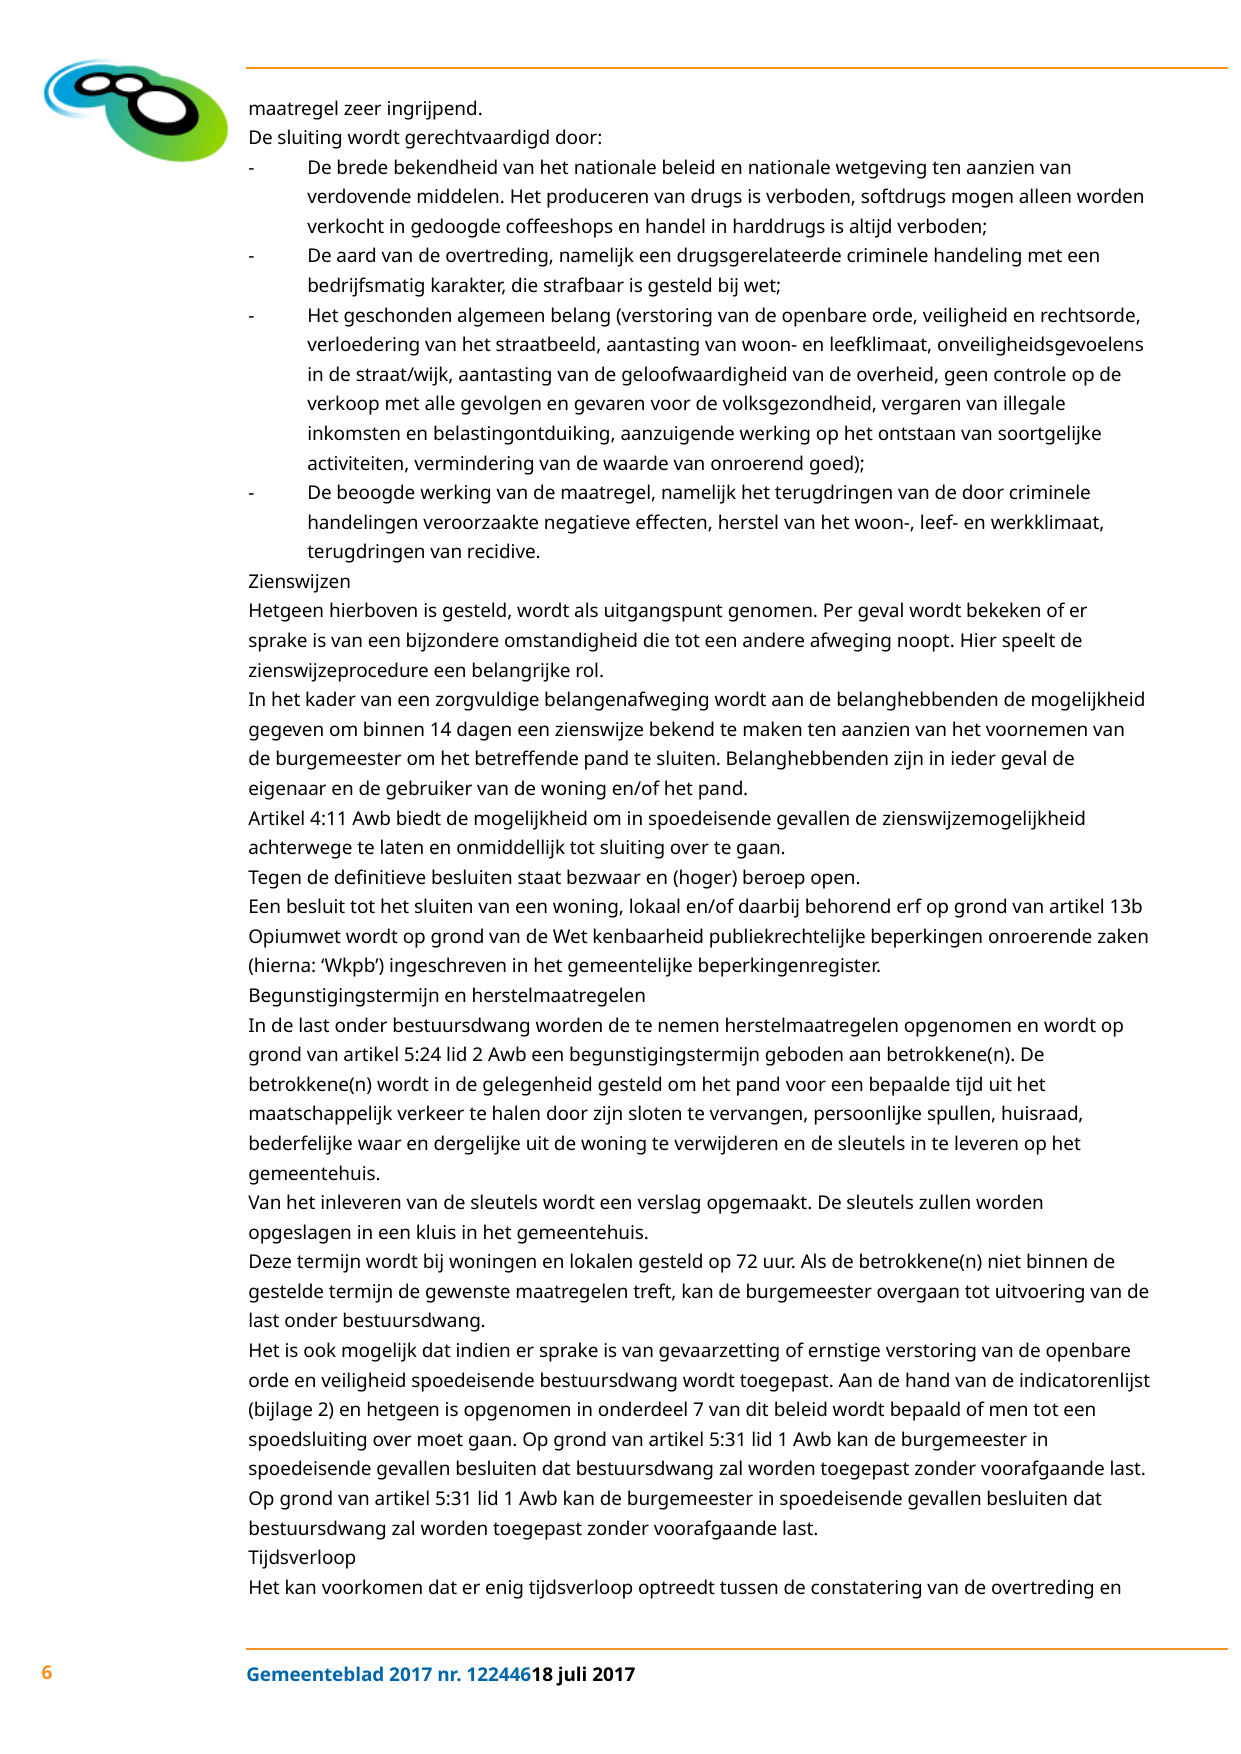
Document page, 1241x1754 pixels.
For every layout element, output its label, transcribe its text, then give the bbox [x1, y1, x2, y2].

list Het geschonden algemeen belang (verstoring van de openbare orde, veiligheid en rechtsorde, verloedering van het straatbeeld, aantasting van woon- en leefklimaat, onveiligheidsgevoelens in de straat/wijk, aantasting van de geloofwaardigheid van de overheid, geen controle op de verkoop met alle gevolgen en gevaren voor de volksgezondheid, vergaren van illegale inkomsten en belastingontduiking, aanzuigende werking op het ontstaan van soortgelijke activiteiten, vermindering van de waarde van onroerend goed); [248, 302, 1152, 476]
text Van het inleveren van de sleutels wordt een verslag opgemaakt. De sleutels zullen worden opgeslagen in een kluis in het gemeentehuis. [248, 1189, 1152, 1245]
list De beoogde werking van de maatregel, namelijk het terugdringen van de door criminele handelingen veroorzaakte negatieve effecten, herstel van het woon-, leef- en werkklimaat, terugdringen van recidive. [248, 479, 1152, 564]
text maatregel zeer ingrijpend. [248, 95, 1152, 121]
text In het kader van een zorgvuldige belangenafweging wordt aan de belanghebbenden de mogelijkheid gegeven om binnen 14 dagen een zienswijze bekend te maken ten aanzien van het voornemen van de burgemeester om het betreffende pand te sluiten. Belanghebbenden zijn in ieder geval de eigenaar en de gebruiker van de woning en/of het pand. [248, 686, 1152, 801]
picture [41, 47, 231, 172]
text Het kan voorkomen dat er enig tijdsverloop optreedt tussen de constatering van de overtreding en [248, 1574, 1152, 1600]
text Een besluit tot het sluiten van een woning, lokaal en/of daarbij behorend erf op grond van artikel 13b Opiumwet wordt op grond van de Wet kenbaarheid publiekrechtelijke beperkingen onroerende zaken (hierna: ‘Wkpb’) ingeschreven in het gemeentelijke beperkingenregister. [248, 893, 1152, 978]
text Tegen de definitieve besluiten staat bezwaar en (hoger) beroep open. [248, 864, 1152, 890]
text Hetgeen hierboven is gesteld, wordt als uitgangspunt genomen. Per geval wordt bekeken of er sprake is van een bijzondere omstandigheid die tot een andere afweging noopt. Hier speelt de zienswijzeprocedure een belangrijke rol. [248, 598, 1152, 683]
text De sluiting wordt gerechtvaardigd door: [248, 124, 1152, 150]
text Het is ook mogelijk dat indien er sprake is van gevaarzetting of ernstige verstoring van de openbare orde en veiligheid spoedeisende bestuursdwang wordt toegepast. Aan de hand van de indicatorenlijst (bijlage 2) en hetgeen is opgenomen in onderdeel 7 van dit beleid wordt bepaald of men tot een spoedsluiting over moet gaan. Op grond van artikel 5:31 lid 1 Awb kan de burgemeester in spoedeisende gevallen besluiten dat bestuursdwang zal worden toegepast zonder voorafgaande last. [248, 1337, 1152, 1481]
text Op grond van artikel 5:31 lid 1 Awb kan de burgemeester in spoedeisende gevallen besluiten dat bestuursdwang zal worden toegepast zonder voorafgaande last. [248, 1485, 1152, 1541]
text In de last onder bestuursdwang worden de te nemen herstelmaatregelen opgenomen en wordt op grond van artikel 5:24 lid 2 Awb een begunstigingstermijn geboden aan betrokkene(n). De betrokkene(n) wordt in de gelegenheid gesteld om het pand voor een bepaalde tijd uit het maatschappelijk verkeer te halen door zijn sloten te vervangen, persoonlijke spullen, huisraad, bederfelijke waar en dergelijke uit de woning te verwijderen en de sleutels in te leveren op het gemeentehuis. [248, 1012, 1152, 1186]
text Begunstigingstermijn en herstelmaatregelen [248, 982, 1152, 1008]
text Tijdsverloop [248, 1544, 1152, 1570]
text Zienswijzen [248, 568, 1152, 594]
text Artikel 4:11 Awb biedt de mogelijkheid om in spoedeisende gevallen de zienswijzemogelijkheid achterwege te laten en onmiddellijk tot sluiting over te gaan. [248, 805, 1152, 860]
list De brede bekendheid van het nationale beleid en nationale wetgeving ten aanzien van verdovende middelen. Het produceren van drugs is verboden, softdrugs mogen alleen worden verkocht in gedoogde coffeeshops en handel in harddrugs is altijd verboden; [248, 154, 1152, 239]
list De aard van de overtreding, namelijk een drugsgerelateerde criminele handeling met een bedrijfsmatig karakter, die strafbaar is gesteld bij wet; [248, 243, 1152, 298]
text Deze termijn wordt bij woningen en lokalen gesteld op 72 uur. Als de betrokkene(n) niet binnen de gestelde termijn de gewenste maatregelen treft, kan de burgemeester overgaan tot uitvoering van de last onder bestuursdwang. [248, 1248, 1152, 1333]
